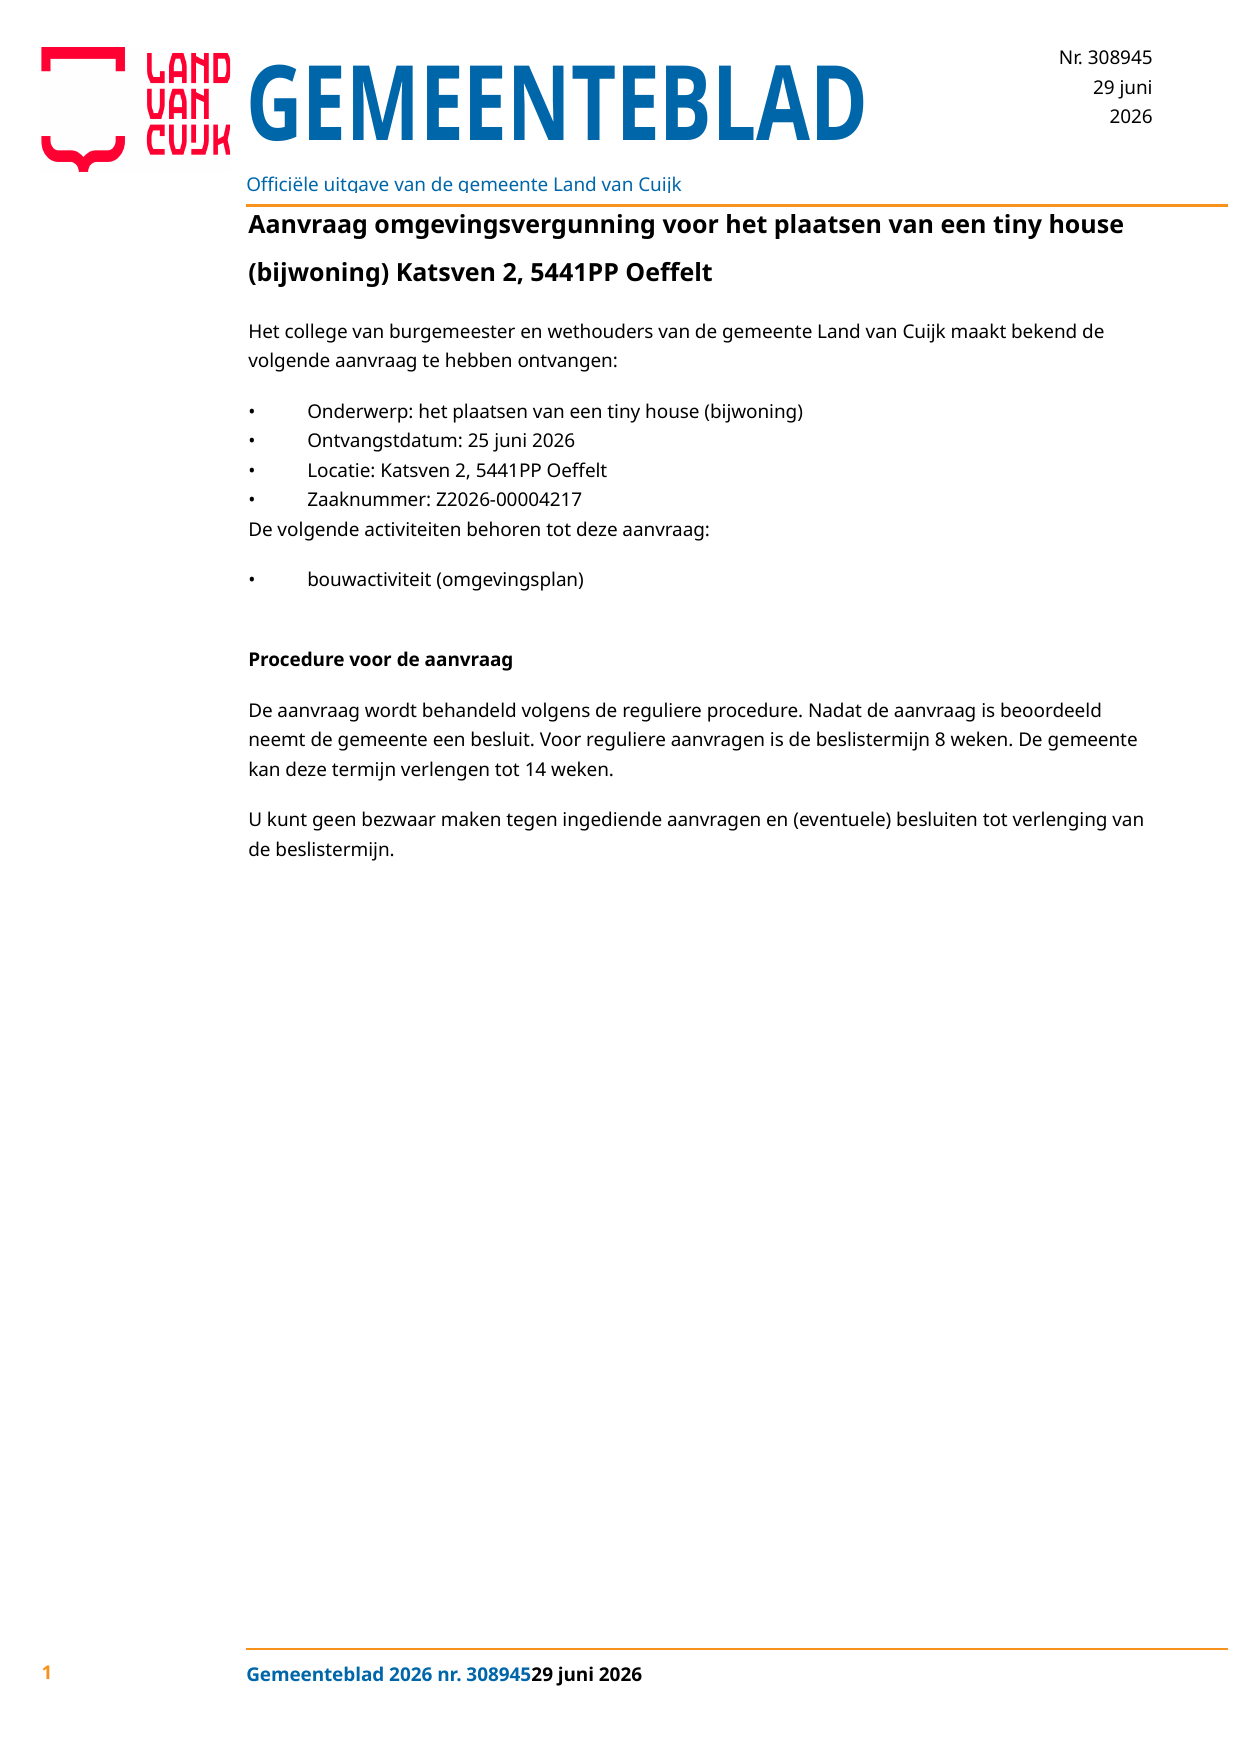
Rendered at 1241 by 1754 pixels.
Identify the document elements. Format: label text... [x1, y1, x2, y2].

list Locatie: Katsven 2, 5441PP Oeffelt [248, 457, 1152, 483]
list bouwactiviteit (omgevingsplan) [248, 567, 1152, 592]
list Ontvangstdatum: 25 juni 2026 [248, 427, 1152, 453]
text Aanvraag omgevingsvergunning voor het plaatsen van een tiny house (bijwoning) Katsven 2, 5441PP Oeffelt [248, 207, 1152, 288]
text Het college van burgemeester en wethouders van de gemeente Land van Cuijk maakt bekend de volgende aanvraag te hebben ontvangen: [248, 318, 1152, 373]
list Zaaknummer: Z2026-00004217 [248, 487, 1152, 512]
picture [41, 47, 231, 172]
list Onderwerp: het plaatsen van een tiny house (bijwoning) [248, 398, 1152, 424]
text Procedure voor de aanvraag [248, 647, 1152, 672]
text De aanvraag wordt behandeld volgens de reguliere procedure. Nadat de aanvraag is beoordeeld neemt de gemeente een besluit. Voor reguliere aanvragen is de beslistermijn 8 weken. De gemeente kan deze termijn verlengen tot 14 weken. [248, 697, 1152, 782]
text De volgende activiteiten behoren tot deze aanvraag: [248, 516, 1152, 542]
text U kunt geen bezwaar maken tegen ingediende aanvragen en (eventuele) besluiten tot verlenging van de beslistermijn. [248, 807, 1152, 862]
